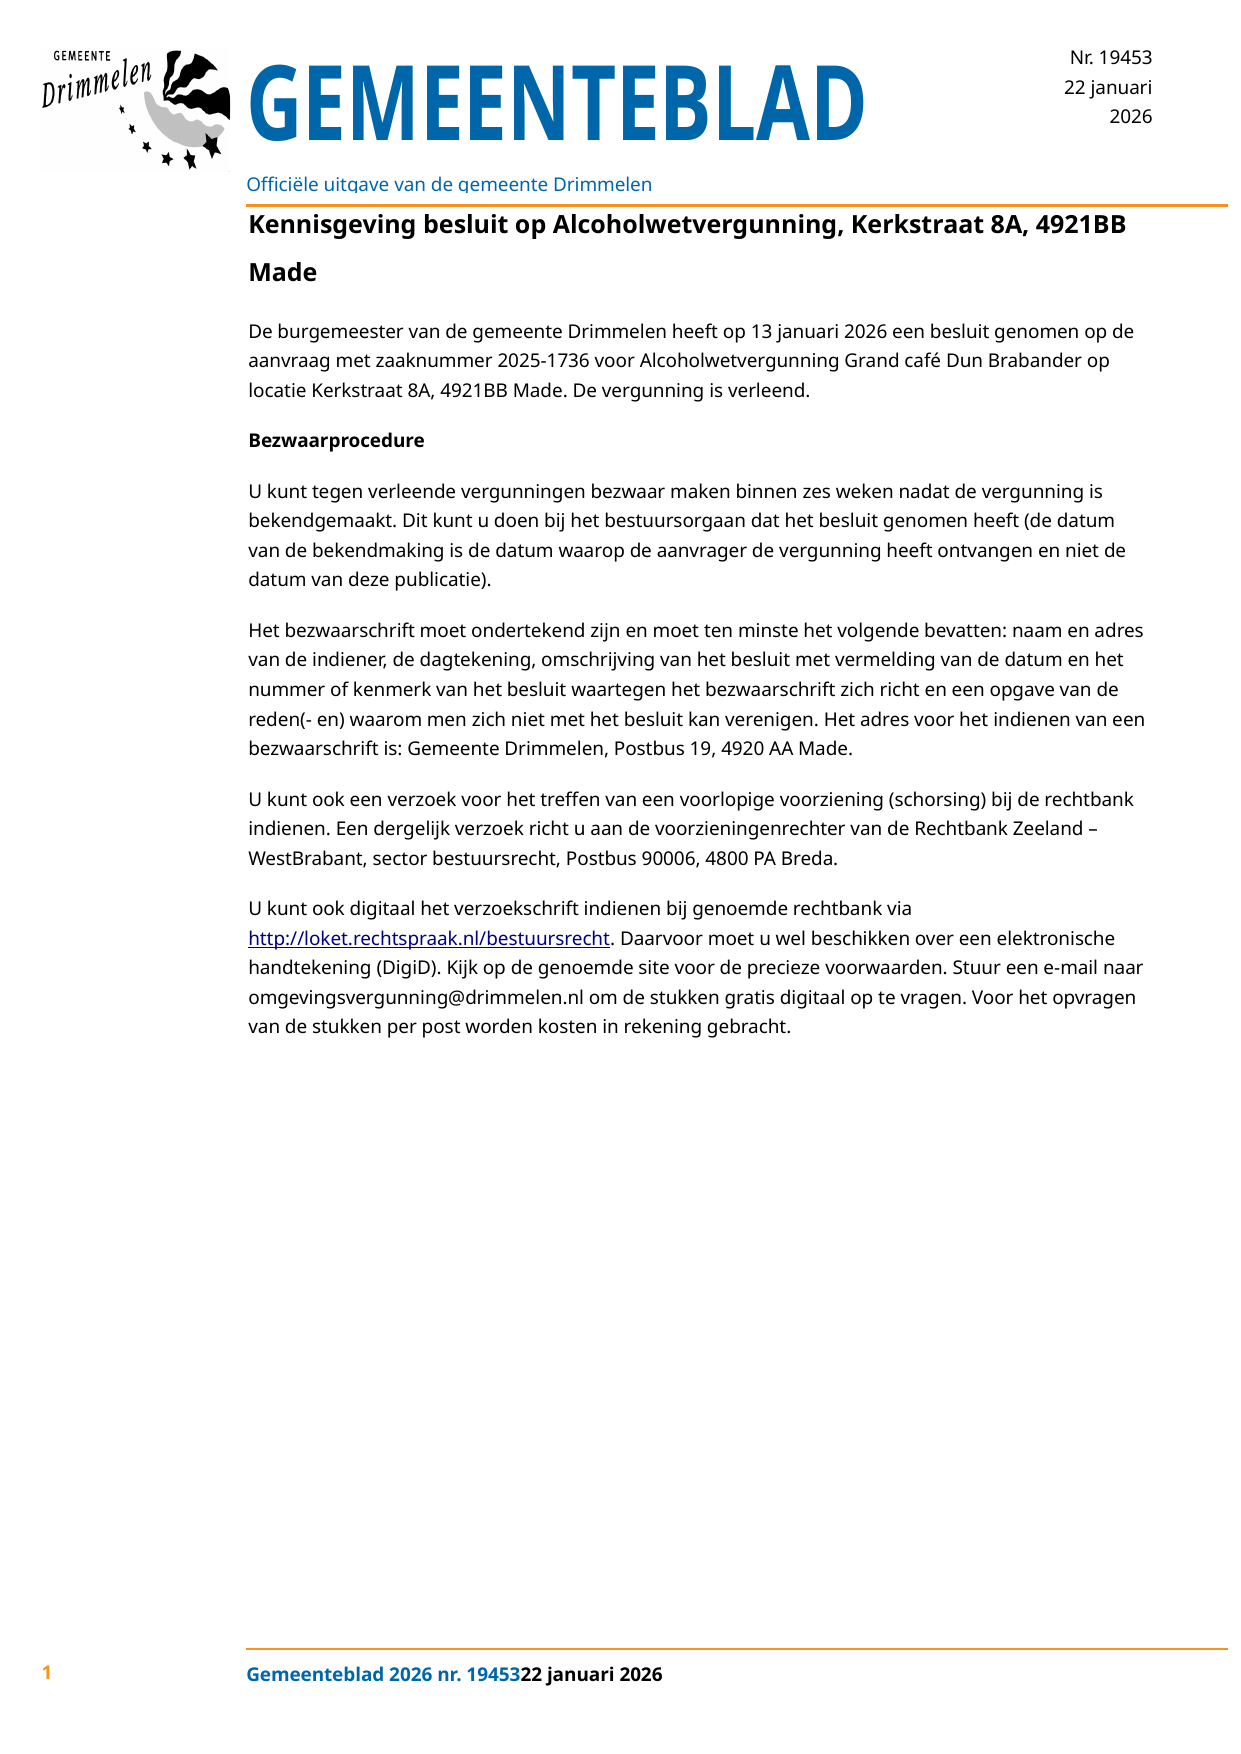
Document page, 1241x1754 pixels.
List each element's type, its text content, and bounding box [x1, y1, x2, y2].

text Bezwaarprocedure [248, 427, 1152, 453]
text Het bezwaarschrift moet ondertekend zijn en moet ten minste het volgende bevatten: naam en adres van de indiener, de dagtekening, omschrijving van het besluit met vermelding van de datum en het nummer of kenmerk van het besluit waartegen het bezwaarschrift zich richt en een opgave van de reden(- en) waarom men zich niet met het besluit kan verenigen. Het adres voor het indienen van een bezwaarschrift is: Gemeente Drimmelen, Postbus 19, 4920 AA Made. [248, 617, 1152, 761]
text Kennisgeving besluit op Alcoholwetvergunning, Kerkstraat 8A, 4921BB Made [248, 207, 1152, 288]
text U kunt ook een verzoek voor het treffen van een voorlopige voorziening (schorsing) bij de rechtbank indienen. Een dergelijk verzoek richt u aan de voorzieningenrechter van de Rechtbank Zeeland – WestBrabant, sector bestuursrecht, Postbus 90006, 4800 PA Breda. [248, 786, 1152, 871]
text De burgemeester van de gemeente Drimmelen heeft op 13 januari 2026 een besluit genomen op de aanvraag met zaaknummer 2025-1736 voor Alcoholwetvergunning Grand café Dun Brabander op locatie Kerkstraat 8A, 4921BB Made. De vergunning is verleend. [248, 318, 1152, 403]
picture [41, 47, 231, 172]
text U kunt ook digitaal het verzoekschrift indienen bij genoemde rechtbank via http://loket.rechtspraak.nl/bestuursrecht. Daarvoor moet u wel beschikken over een elektronische handtekening (DigiD). Kijk op de genoemde site voor de precieze voorwaarden. Stuur een e-mail naar omgevingsvergunning@drimmelen.nl om de stukken gratis digitaal op te vragen. Voor het opvragen van de stukken per post worden kosten in rekening gebracht. [248, 895, 1152, 1039]
text U kunt tegen verleende vergunningen bezwaar maken binnen zes weken nadat de vergunning is bekendgemaakt. Dit kunt u doen bij het bestuursorgaan dat het besluit genomen heeft (de datum van de bekendmaking is de datum waarop de aanvrager de vergunning heeft ontvangen en niet de datum van deze publicatie). [248, 478, 1152, 592]
